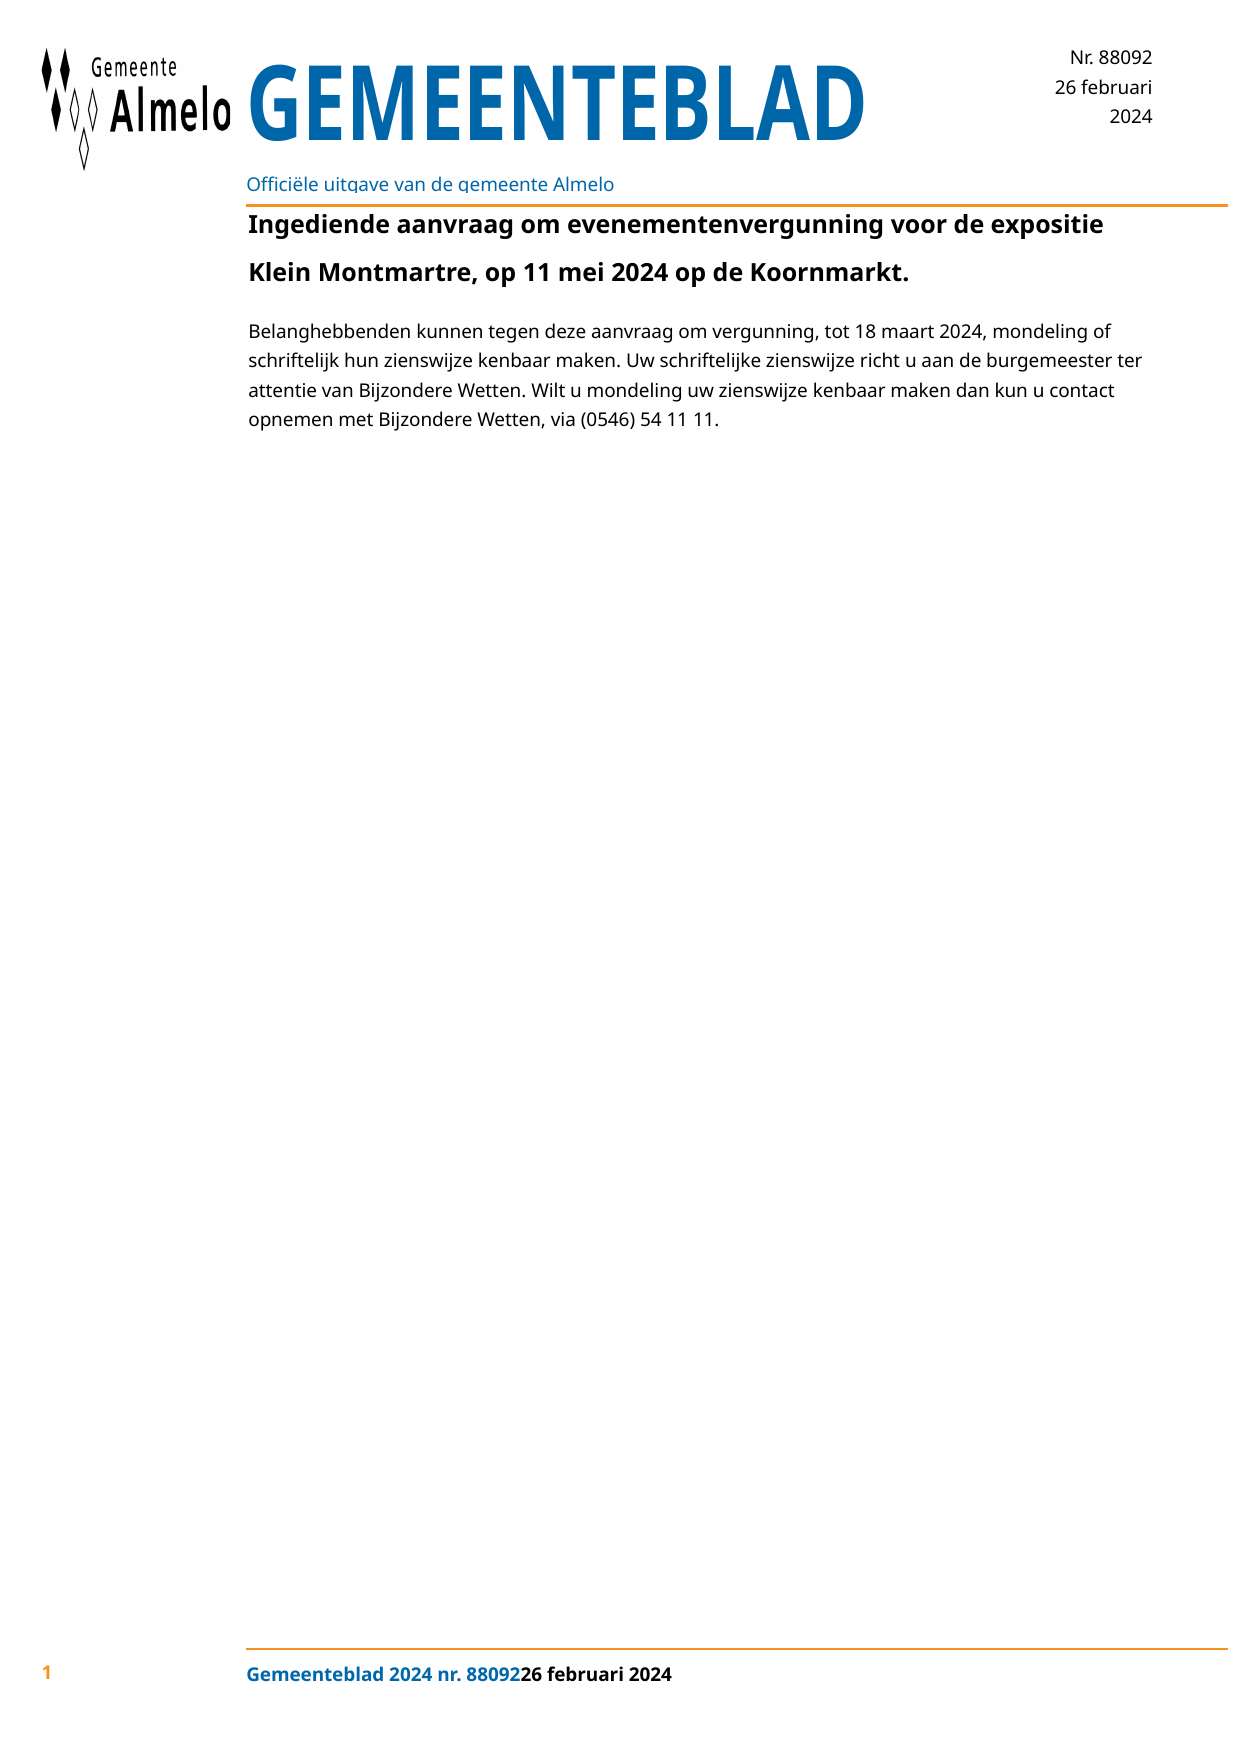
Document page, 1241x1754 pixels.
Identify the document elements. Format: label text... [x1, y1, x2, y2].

text Belanghebbenden kunnen tegen deze aanvraag om vergunning, tot 18 maart 2024, mondeling of schriftelijk hun zienswijze kenbaar maken. Uw schriftelijke zienswijze richt u aan de burgemeester ter attentie van Bijzondere Wetten. Wilt u mondeling uw zienswijze kenbaar maken dan kun u contact opnemen met Bijzondere Wetten, via (0546) 54 11 11. [248, 318, 1152, 432]
text Ingediende aanvraag om evenementenvergunning voor de expositie Klein Montmartre, op 11 mei 2024 op de Koornmarkt. [248, 207, 1152, 288]
picture [41, 47, 231, 172]
